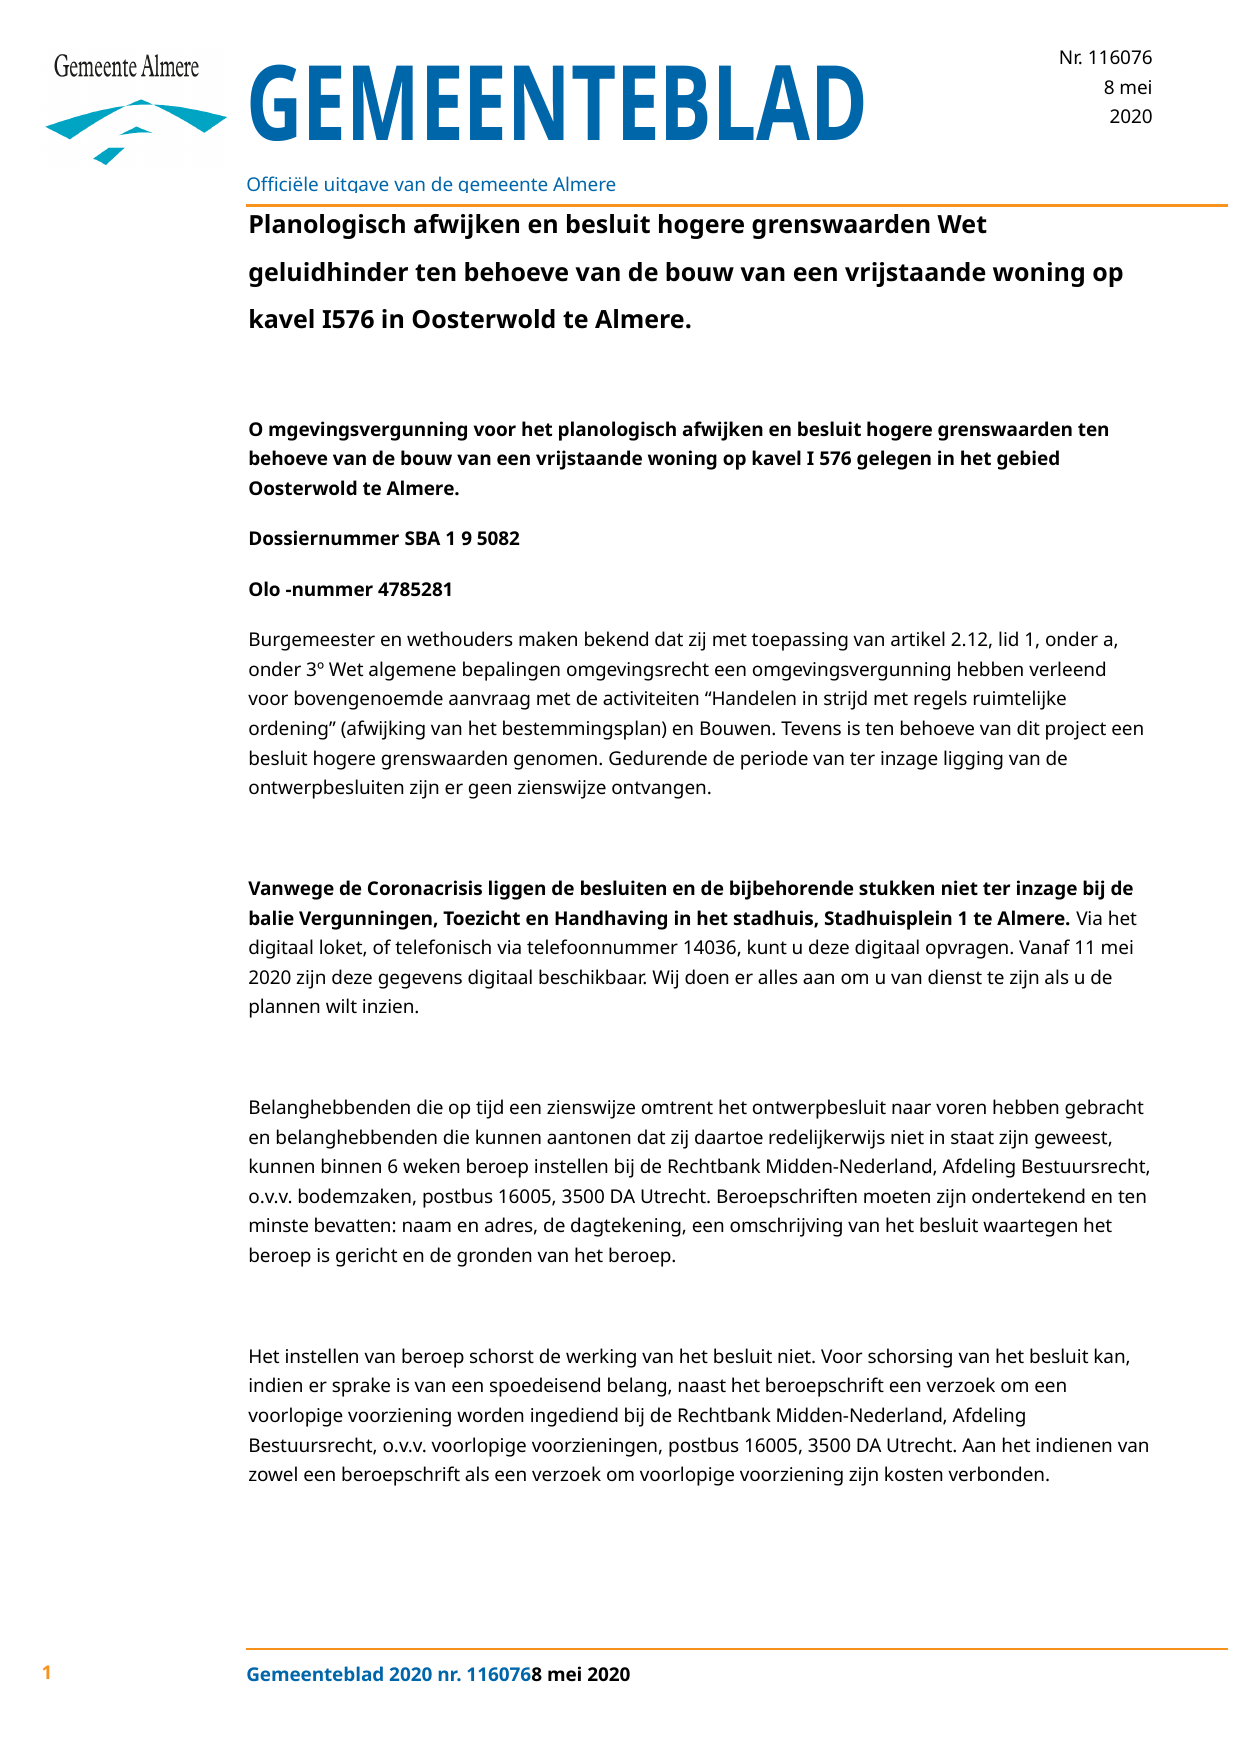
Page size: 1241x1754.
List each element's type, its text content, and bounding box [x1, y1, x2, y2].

text Olo -nummer 4785281 [248, 576, 1152, 602]
picture [41, 47, 231, 172]
text Het instellen van beroep schorst de werking van het besluit niet. Voor schorsing van het besluit kan, indien er sprake is van een spoedeisend belang, naast het beroepschrift een verzoek om een voorlopige voorziening worden ingediend bij de Rechtbank Midden-Nederland, Afdeling Bestuursrecht, o.v.v. voorlopige voorzieningen, postbus 16005, 3500 DA Utrecht. Aan het indienen van zowel een beroepschrift als een verzoek om voorlopige voorziening zijn kosten verbonden. [248, 1343, 1152, 1487]
text Belanghebbenden die op tijd een zienswijze omtrent het ontwerpbesluit naar voren hebben gebracht en belanghebbenden die kunnen aantonen dat zij daartoe redelijkerwijs niet in staat zijn geweest, kunnen binnen 6 weken beroep instellen bij de Rechtbank Midden-Nederland, Afdeling Bestuursrecht, o.v.v. bodemzaken, postbus 16005, 3500 DA Utrecht. Beroepschriften moeten zijn ondertekend en ten minste bevatten: naam en adres, de dagtekening, een omschrijving van het besluit waartegen het beroep is gericht en de gronden van het beroep. [248, 1094, 1152, 1268]
text Dossiernummer SBA 1 9 5082 [248, 526, 1152, 551]
text Burgemeester en wethouders maken bekend dat zij met toepassing van artikel 2.12, lid 1, onder a, onder 3º Wet algemene bepalingen omgevingsrecht een omgevingsvergunning hebben verleend voor bovengenoemde aanvraag met de activiteiten “Handelen in strijd met regels ruimtelijke ordening” (afwijking van het bestemmingsplan) en Bouwen. Tevens is ten behoeve van dit project een besluit hogere grenswaarden genomen. Gedurende de periode van ter inzage ligging van de ontwerpbesluiten zijn er geen zienswijze ontvangen. [248, 626, 1152, 800]
text Vanwege de Coronacrisis liggen de besluiten en de bijbehorende stukken niet ter inzage bij de balie Vergunningen, Toezicht en Handhaving in het stadhuis, Stadhuisplein 1 te Almere. Via het digitaal loket, of telefonisch via telefoonnummer 14036, kunt u deze digitaal opvragen. Vanaf 11 mei 2020 zijn deze gegevens digitaal beschikbaar. Wij doen er alles aan om u van dienst te zijn als u de plannen wilt inzien. [248, 875, 1152, 1019]
text O mgevingsvergunning voor het planologisch afwijken en besluit hogere grenswaarden ten behoeve van de bouw van een vrijstaande woning op kavel I 576 gelegen in het gebied Oosterwold te Almere. [248, 416, 1152, 501]
text Planologisch afwijken en besluit hogere grenswaarden Wet geluidhinder ten behoeve van de bouw van een vrijstaande woning op kavel I576 in Oosterwold te Almere. [248, 207, 1152, 336]
